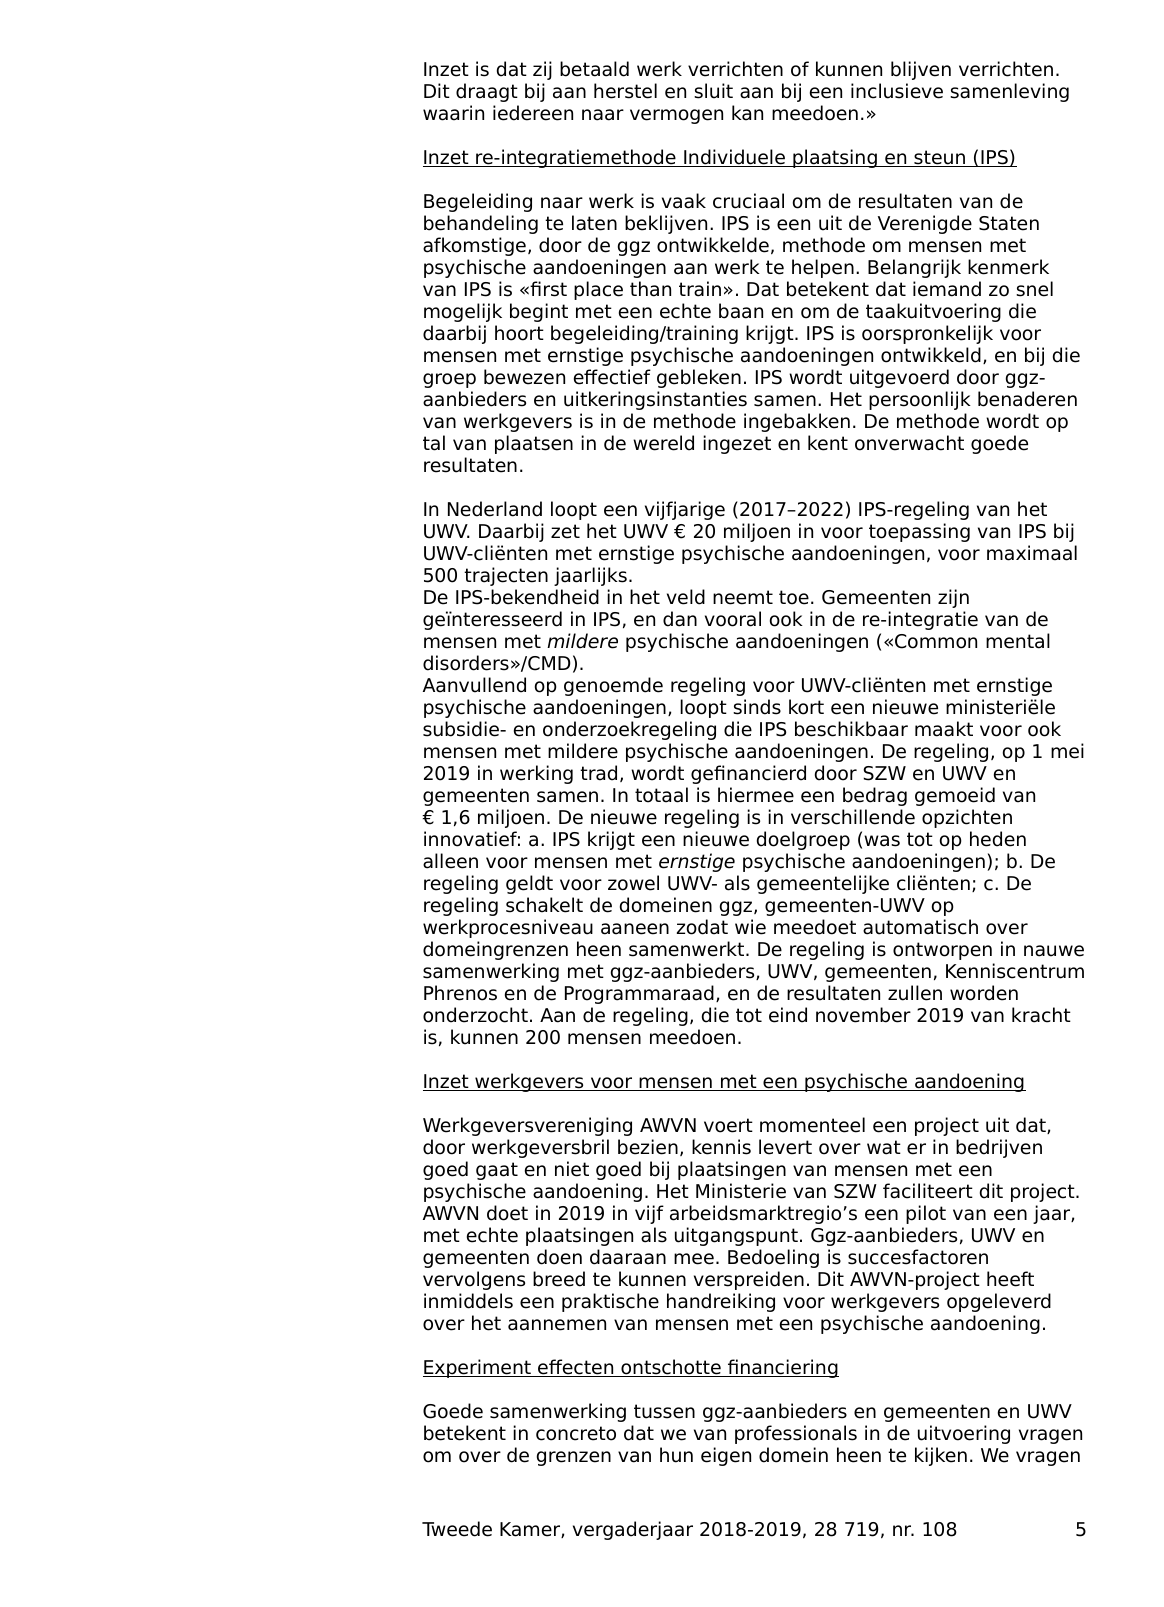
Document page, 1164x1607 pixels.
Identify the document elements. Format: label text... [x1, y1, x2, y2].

subtitle Inzet re-integratiemethode Individuele plaatsing en steun (IPS) [422, 147, 1087, 169]
text Goede samenwerking tussen ggz-aanbieders en gemeenten en UWV betekent in concreto dat we van professionals in de uitvoering vragen om over de grenzen van hun eigen domein heen te kijken. We vragen [422, 1401, 1087, 1467]
subtitle Experiment effecten ontschotte financiering [422, 1357, 1087, 1379]
text In Nederland loopt een vijfjarige (2017–2022) IPS-regeling van het UWV. Daarbij zet het UWV € 20 miljoen in voor toepassing van IPS bij UWV-cliënten met ernstige psychische aandoeningen, voor maximaal 500 trajecten jaarlijks. [422, 499, 1087, 587]
text De IPS-bekendheid in het veld neemt toe. Gemeenten zijn geïnteresseerd in IPS, en dan vooral ook in de re-integratie van de mensen met mildere psychische aandoeningen («Common mental disorders»/CMD). [422, 587, 1087, 675]
text Begeleiding naar werk is vaak cruciaal om de resultaten van de behandeling te laten beklijven. IPS is een uit de Verenigde Staten afkomstige, door de ggz ontwikkelde, methode om mensen met psychische aandoeningen aan werk te helpen. Belangrijk kenmerk van IPS is «first place than train». Dat betekent dat iemand zo snel mogelijk begint met een echte baan en om de taakuitvoering die daarbij hoort begeleiding/training krijgt. IPS is oorspronkelijk voor mensen met ernstige psychische aandoeningen ontwikkeld, en bij die groep bewezen effectief gebleken. IPS wordt uitgevoerd door ggz-aanbieders en uitkeringsinstanties samen. Het persoonlijk benaderen van werkgevers is in de methode ingebakken. De methode wordt op tal van plaatsen in de wereld ingezet en kent onverwacht goede resultaten. [422, 191, 1087, 477]
text Aanvullend op genoemde regeling voor UWV-cliënten met ernstige psychische aandoeningen, loopt sinds kort een nieuwe ministeriële subsidie- en onderzoekregeling die IPS beschikbaar maakt voor ook mensen met mildere psychische aandoeningen. De regeling, op 1 mei 2019 in werking trad, wordt gefinancierd door SZW en UWV en gemeenten samen. In totaal is hiermee een bedrag gemoeid van € 1,6 miljoen. De nieuwe regeling is in verschillende opzichten innovatief: a. IPS krijgt een nieuwe doelgroep (was tot op heden alleen voor mensen met ernstige psychische aandoeningen); b. De regeling geldt voor zowel UWV- als gemeentelijke cliënten; c. De regeling schakelt de domeinen ggz, gemeenten-UWV op werkprocesniveau aaneen zodat wie meedoet automatisch over domeingrenzen heen samenwerkt. De regeling is ontworpen in nauwe samenwerking met ggz-aanbieders, UWV, gemeenten, Kenniscentrum Phrenos en de Programmaraad, en de resultaten zullen worden onderzocht. Aan de regeling, die tot eind november 2019 van kracht is, kunnen 200 mensen meedoen. [422, 675, 1087, 1049]
text Inzet is dat zij betaald werk verrichten of kunnen blijven verrichten. Dit draagt bij aan herstel en sluit aan bij een inclusieve samenleving waarin iedereen naar vermogen kan meedoen.» [422, 59, 1087, 125]
subtitle Inzet werkgevers voor mensen met een psychische aandoening [422, 1071, 1087, 1093]
text Werkgeversvereniging AWVN voert momenteel een project uit dat, door werkgeversbril bezien, kennis levert over wat er in bedrijven goed gaat en niet goed bij plaatsingen van mensen met een psychische aandoening. Het Ministerie van SZW faciliteert dit project. AWVN doet in 2019 in vijf arbeidsmarktregio’s een pilot van een jaar, met echte plaatsingen als uitgangspunt. Ggz-aanbieders, UWV en gemeenten doen daaraan mee. Bedoeling is succesfactoren vervolgens breed te kunnen verspreiden. Dit AWVN-project heeft inmiddels een praktische handreiking voor werkgevers opgeleverd over het aannemen van mensen met een psychische aandoening. [422, 1115, 1087, 1335]
